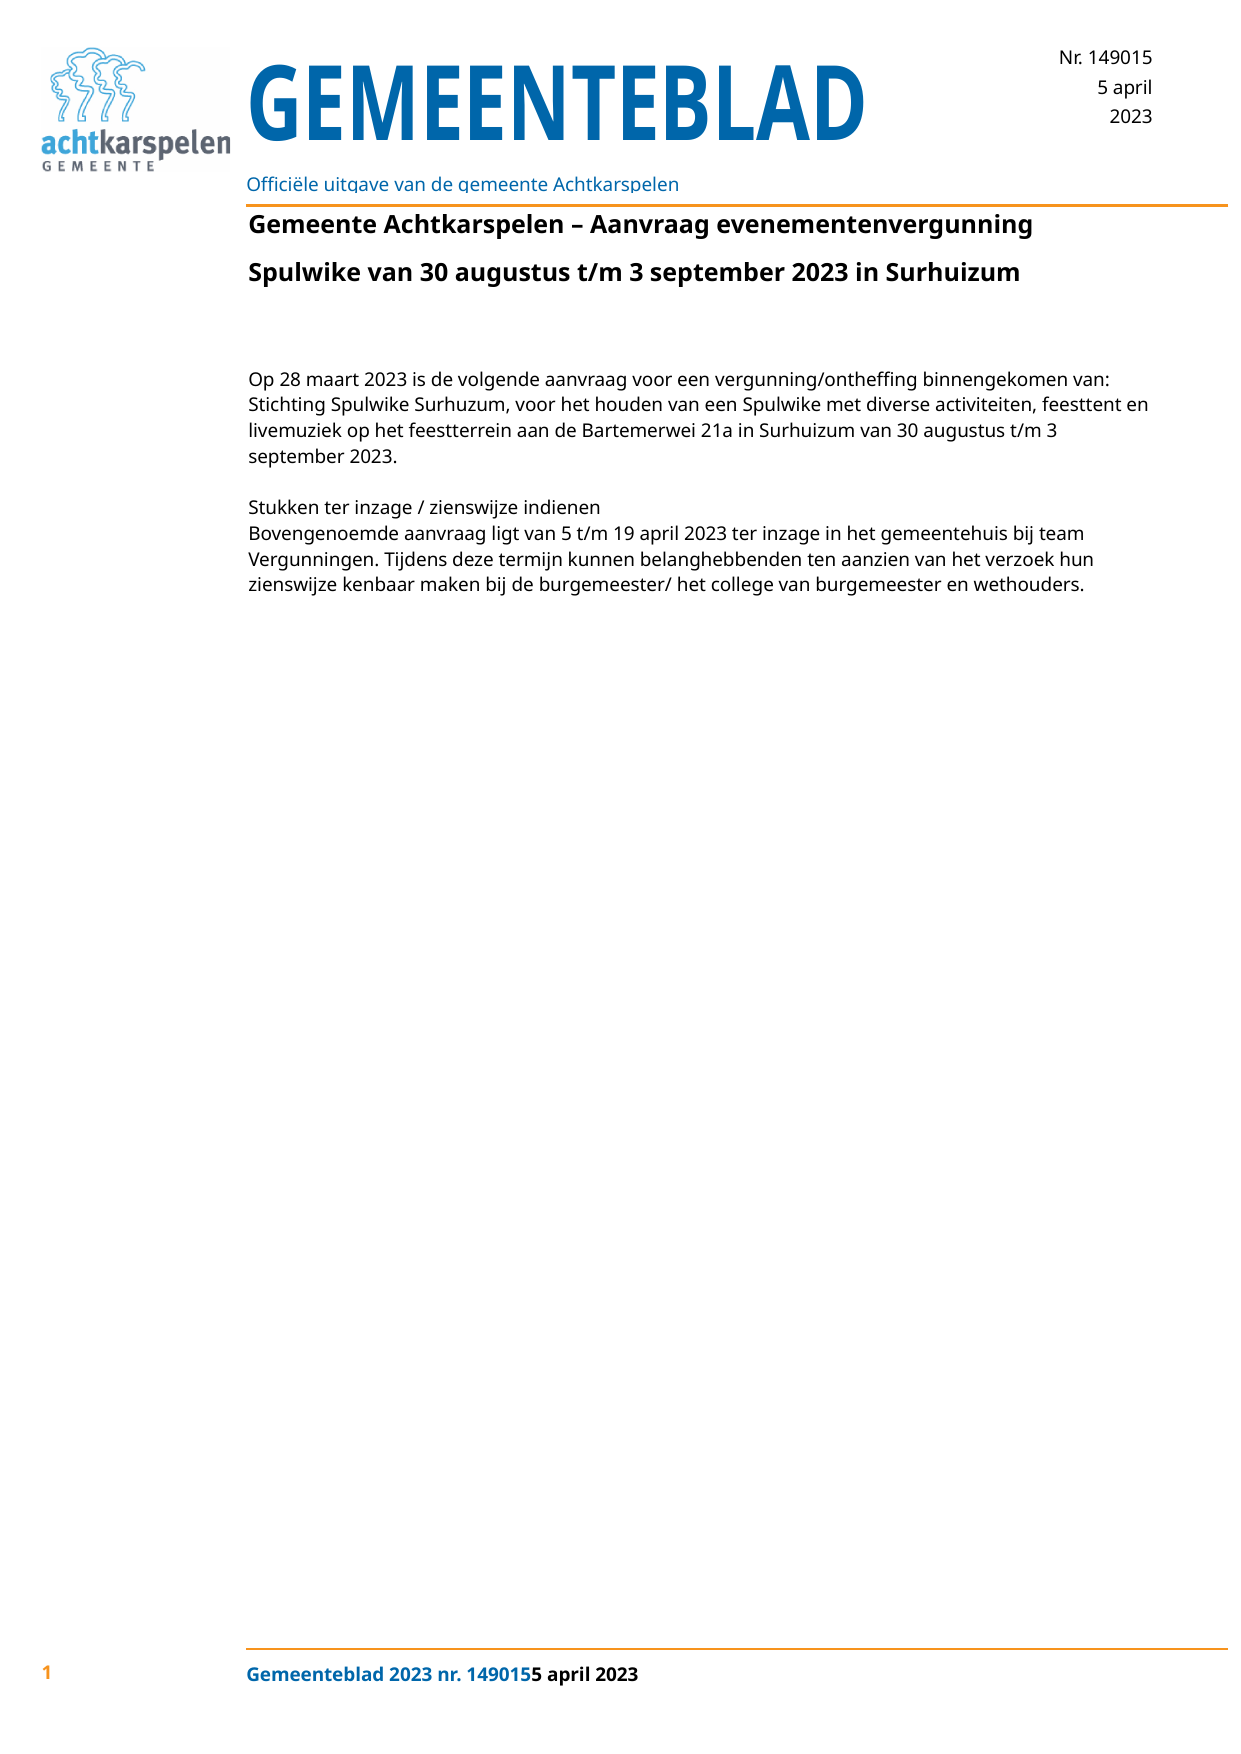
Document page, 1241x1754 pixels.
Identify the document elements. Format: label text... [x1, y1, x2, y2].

text Op 28 maart 2023 is de volgende aanvraag voor een vergunning/ontheffing binnengekomen van: [248, 366, 1152, 391]
text Bovengenoemde aanvraag ligt van 5 t/m 19 april 2023 ter inzage in het gemeentehuis bij team Vergunningen. Tijdens deze termijn kunnen belanghebbenden ten aanzien van het verzoek hun zienswijze kenbaar maken bij de burgemeester/ het college van burgemeester en wethouders. [248, 520, 1152, 597]
text Stukken ter inzage / zienswijze indienen [248, 494, 1152, 520]
text Gemeente Achtkarspelen – Aanvraag evenementenvergunning Spulwike van 30 augustus t/m 3 september 2023 in Surhuizum [248, 207, 1152, 288]
picture [41, 47, 231, 172]
text Stichting Spulwike Surhuzum, voor het houden van een Spulwike met diverse activiteiten, feesttent en livemuziek op het feestterrein aan de Bartemerwei 21a in Surhuizum van 30 augustus t/m 3 september 2023. [248, 391, 1152, 469]
